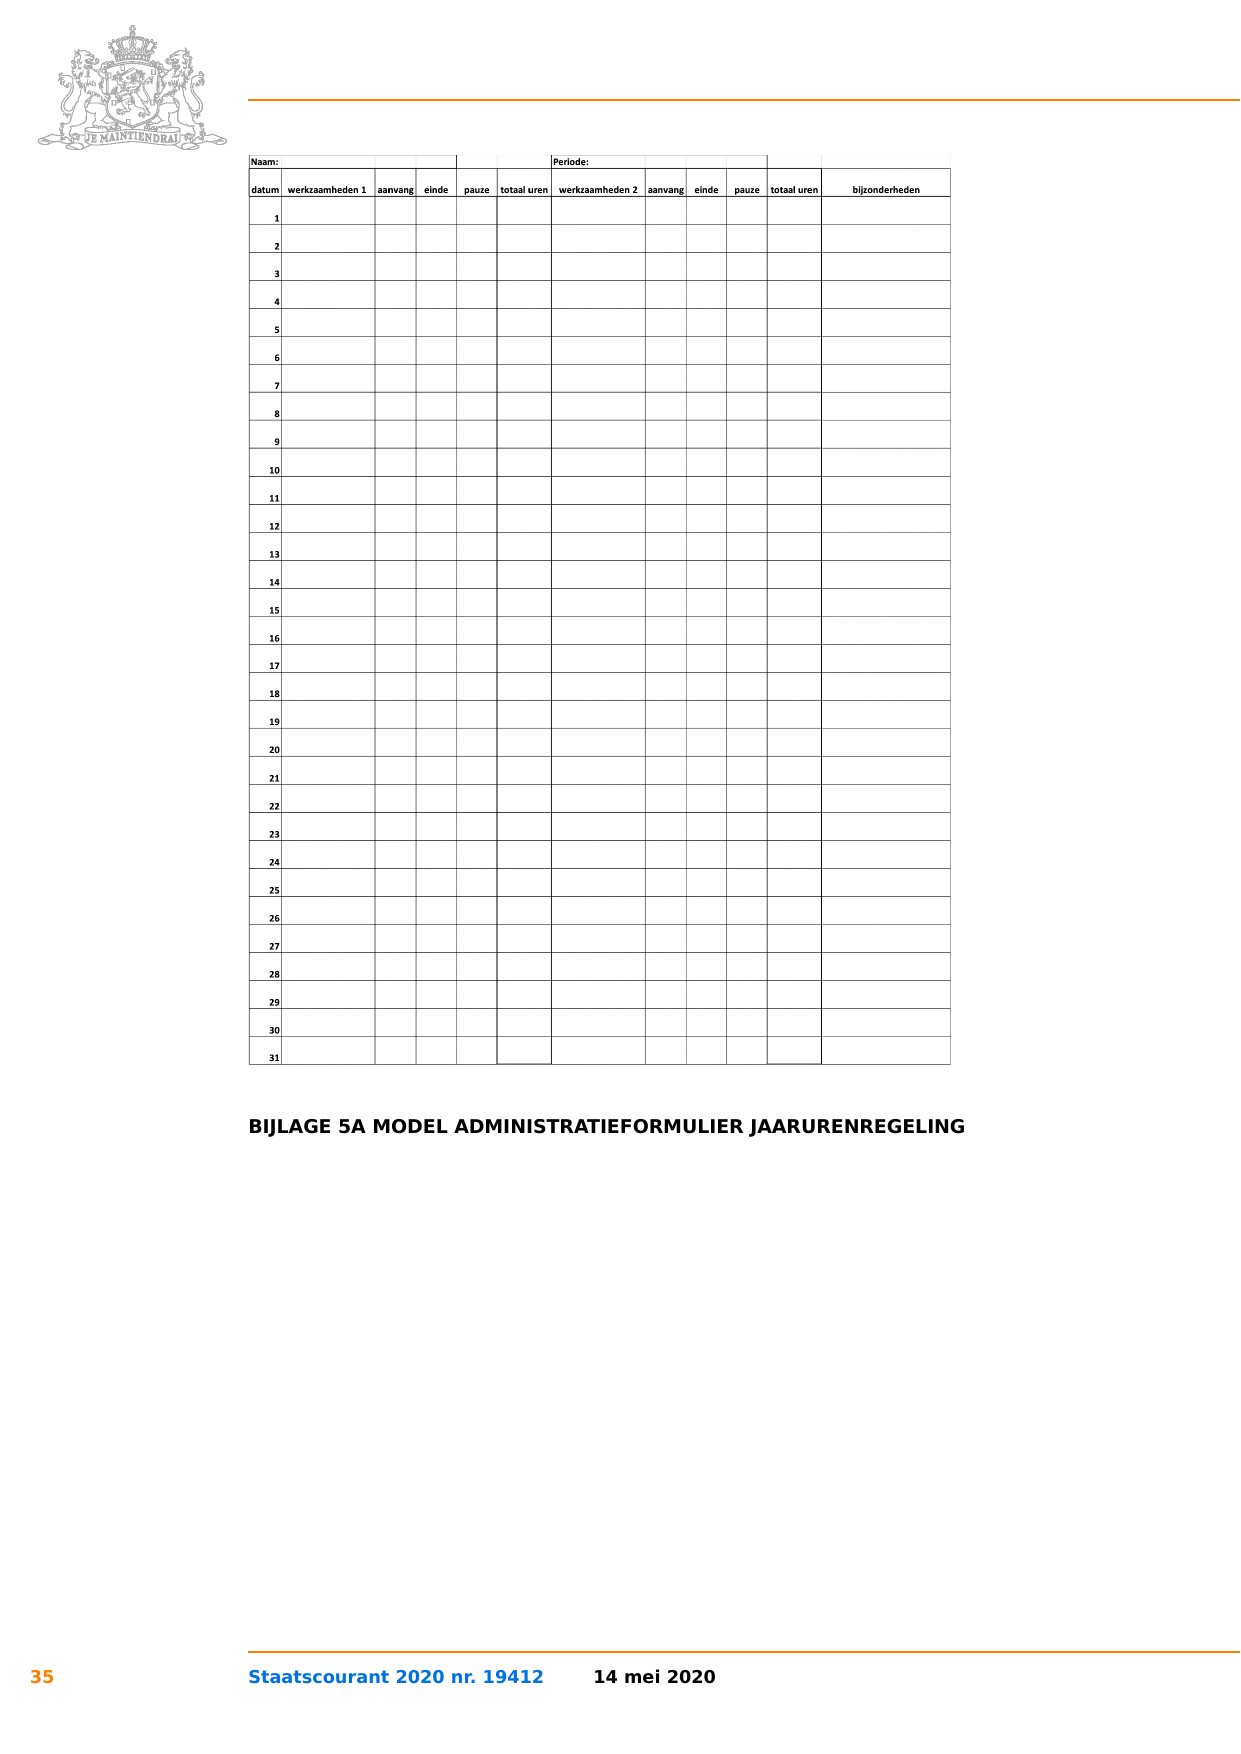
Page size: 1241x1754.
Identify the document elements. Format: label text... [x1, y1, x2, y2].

subtitle BIJLAGE 5A MODEL ADMINISTRATIEFORMULIER JAARURENREGELING [248, 1116, 1163, 1138]
picture [248, 155, 951, 1065]
picture [38, 25, 227, 150]
